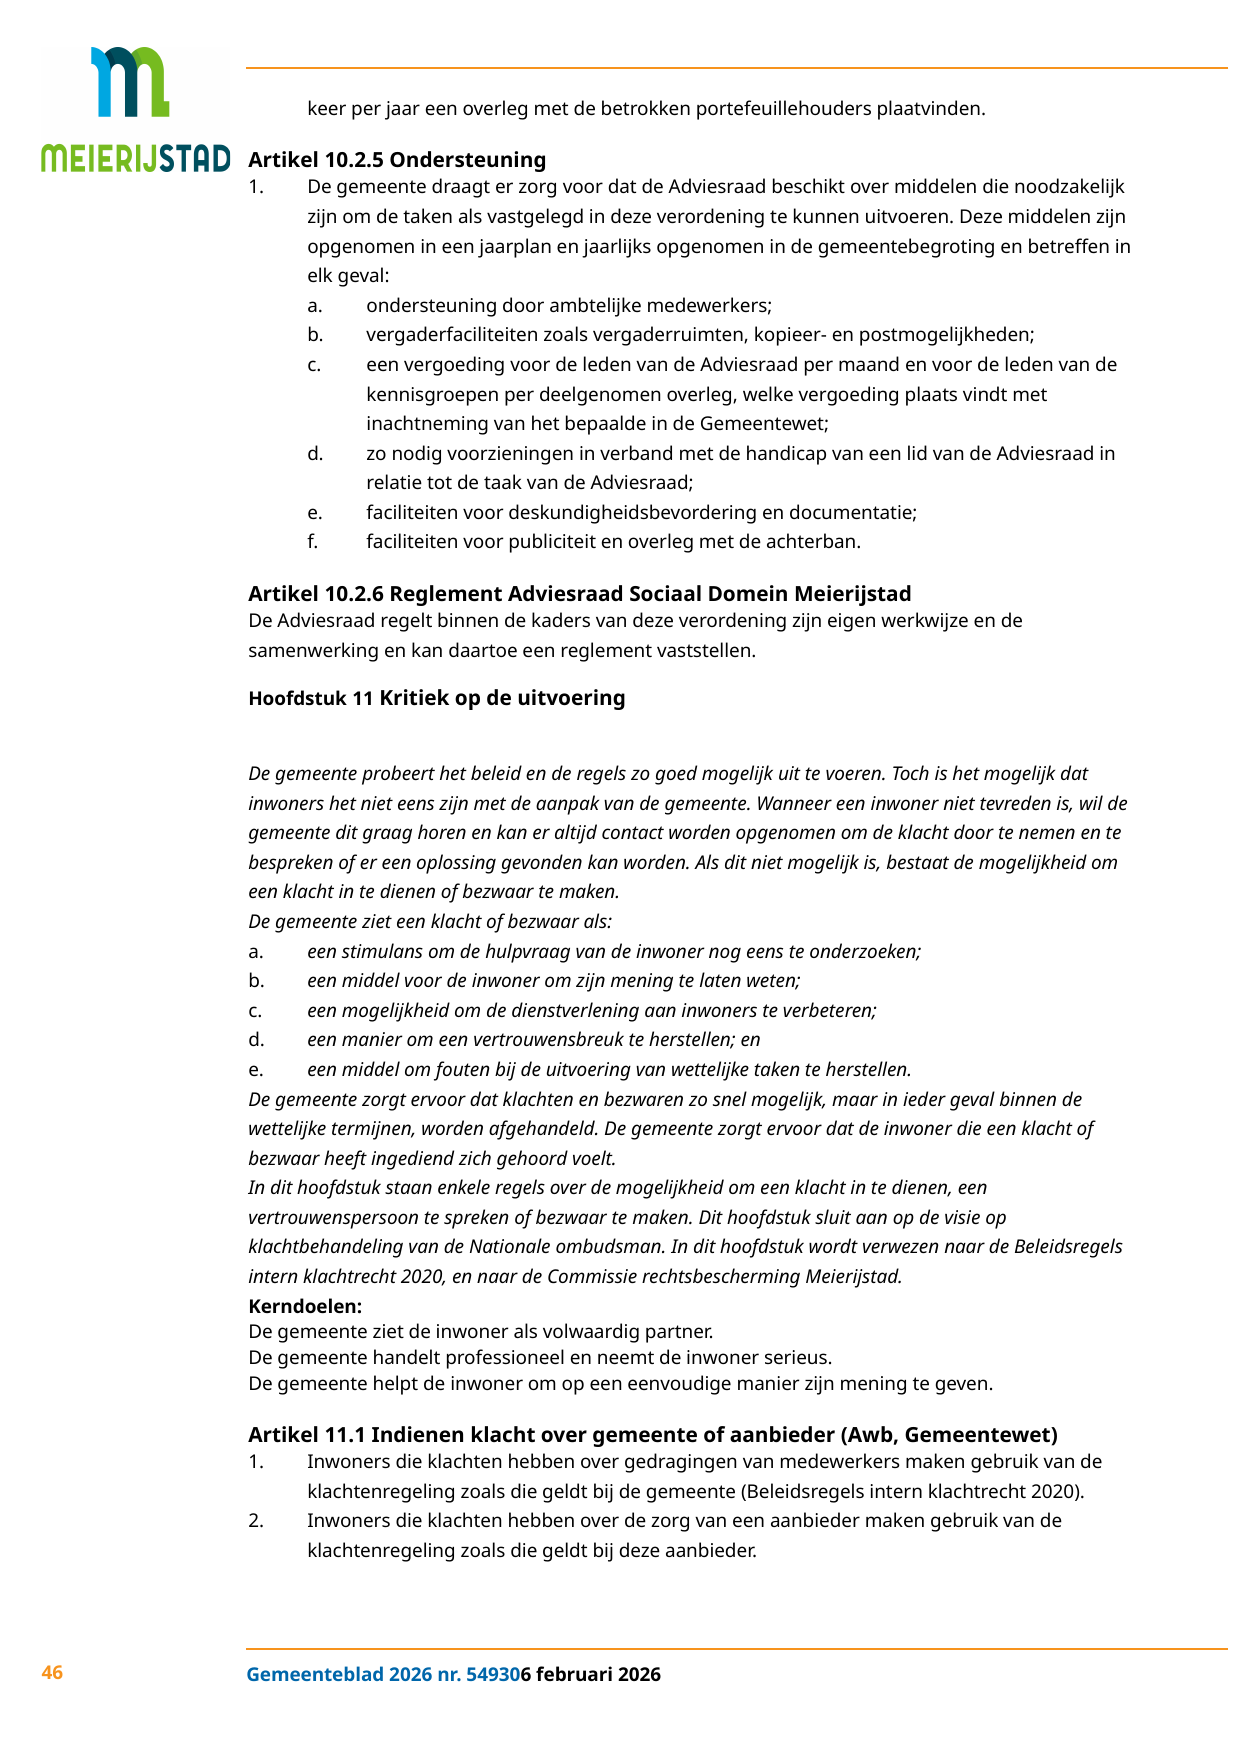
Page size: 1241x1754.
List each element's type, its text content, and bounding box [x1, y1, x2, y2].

text Artikel 10.2.6 Reglement Adviesraad Sociaal Domein Meierijstad [248, 579, 1152, 607]
list faciliteiten voor deskundigheidsbevordering en documentatie; [307, 499, 1152, 525]
table_cell De gemeente helpt de inwoner om op een eenvoudige manier zijn mening te geven. [248, 1370, 1152, 1396]
text De gemeente ziet een klacht of bezwaar als: [248, 908, 1152, 934]
table_cell De gemeente ziet de inwoner als volwaardig partner. [248, 1319, 1152, 1344]
list een manier om een vertrouwensbreuk te herstellen; en [248, 1027, 1152, 1052]
text De gemeente zorgt ervoor dat klachten en bezwaren zo snel mogelijk, maar in ieder geval binnen de wettelijke termijnen, worden afgehandeld. De gemeente zorgt ervoor dat de inwoner die een klacht of bezwaar heeft ingediend zich gehoord voelt. [248, 1086, 1152, 1171]
list een vergoeding voor de leden van de Adviesraad per maand en voor de leden van de kennisgroepen per deelgenomen overleg, welke vergoeding plaats vindt met inachtneming van het bepaalde in de Gemeentewet; [307, 351, 1152, 436]
list een mogelijkheid om de dienstverlening aan inwoners te verbeteren; [248, 997, 1152, 1023]
text De gemeente probeert het beleid en de regels zo goed mogelijk uit te voeren. Toch is het mogelijk dat inwoners het niet eens zijn met de aanpak van de gemeente. Wanneer een inwoner niet tevreden is, wil de gemeente dit graag horen en kan er altijd contact worden opgenomen om de klacht door te nemen en te bespreken of er een oplossing gevonden kan worden. Als dit niet mogelijk is, bestaat de mogelijkheid om een klacht in te dienen of bezwaar te maken. [248, 760, 1152, 904]
text Artikel 11.1 Indienen klacht over gemeente of aanbieder (Awb, Gemeentewet) [248, 1420, 1152, 1448]
text Hoofdstuk 11 Kritiek op de uitvoering [248, 683, 1152, 711]
list keer per jaar een overleg met de betrokken portefeuillehouders plaatvinden. [248, 95, 1152, 121]
text Artikel 10.2.5 Ondersteuning [248, 145, 1152, 174]
list De gemeente draagt er zorg voor dat de Adviesraad beschikt over middelen die noodzakelijk zijn om de taken als vastgelegd in deze verordening te kunnen uitvoeren. Deze middelen zijn opgenomen in een jaarplan en jaarlijks opgenomen in de gemeentebegroting en betreffen in elk geval: [248, 174, 1152, 288]
list zo nodig voorzieningen in verband met de handicap van een lid van de Adviesraad in relatie tot de taak van de Adviesraad; [307, 440, 1152, 495]
list een middel voor de inwoner om zijn mening te laten weten; [248, 967, 1152, 993]
list Inwoners die klachten hebben over gedragingen van medewerkers maken gebruik van de klachtenregeling zoals die geldt bij de gemeente (Beleidsregels intern klachtrecht 2020). [248, 1448, 1152, 1504]
text De Adviesraad regelt binnen de kaders van deze verordening zijn eigen werkwijze en de samenwerking en kan daartoe een reglement vaststellen. [248, 607, 1152, 663]
list een middel om fouten bij de uitvoering van wettelijke taken te herstellen. [248, 1056, 1152, 1082]
text In dit hoofdstuk staan enkele regels over de mogelijkheid om een klacht in te dienen, een vertrouwenspersoon te spreken of bezwaar te maken. Dit hoofdstuk sluit aan op de visie op klachtbehandeling van de Nationale ombudsman. In dit hoofdstuk wordt verwezen naar de Beleidsregels intern klachtrecht 2020, en naar de Commissie rechtsbescherming Meierijstad. [248, 1174, 1152, 1289]
list ondersteuning door ambtelijke medewerkers; [307, 292, 1152, 318]
list een stimulans om de hulpvraag van de inwoner nog eens te onderzoeken; [248, 938, 1152, 964]
picture [41, 47, 231, 172]
table_cell De gemeente handelt professioneel en neemt de inwoner serieus. [248, 1345, 1152, 1370]
list Inwoners die klachten hebben over de zorg van een aanbieder maken gebruik van de klachtenregeling zoals die geldt bij deze aanbieder. [248, 1508, 1152, 1563]
table_header Kerndoelen: [248, 1293, 1152, 1319]
list faciliteiten voor publiciteit en overleg met de achterban. [307, 529, 1152, 554]
list vergaderfaciliteiten zoals vergaderruimten, kopieer- en postmogelijkheden; [307, 322, 1152, 347]
